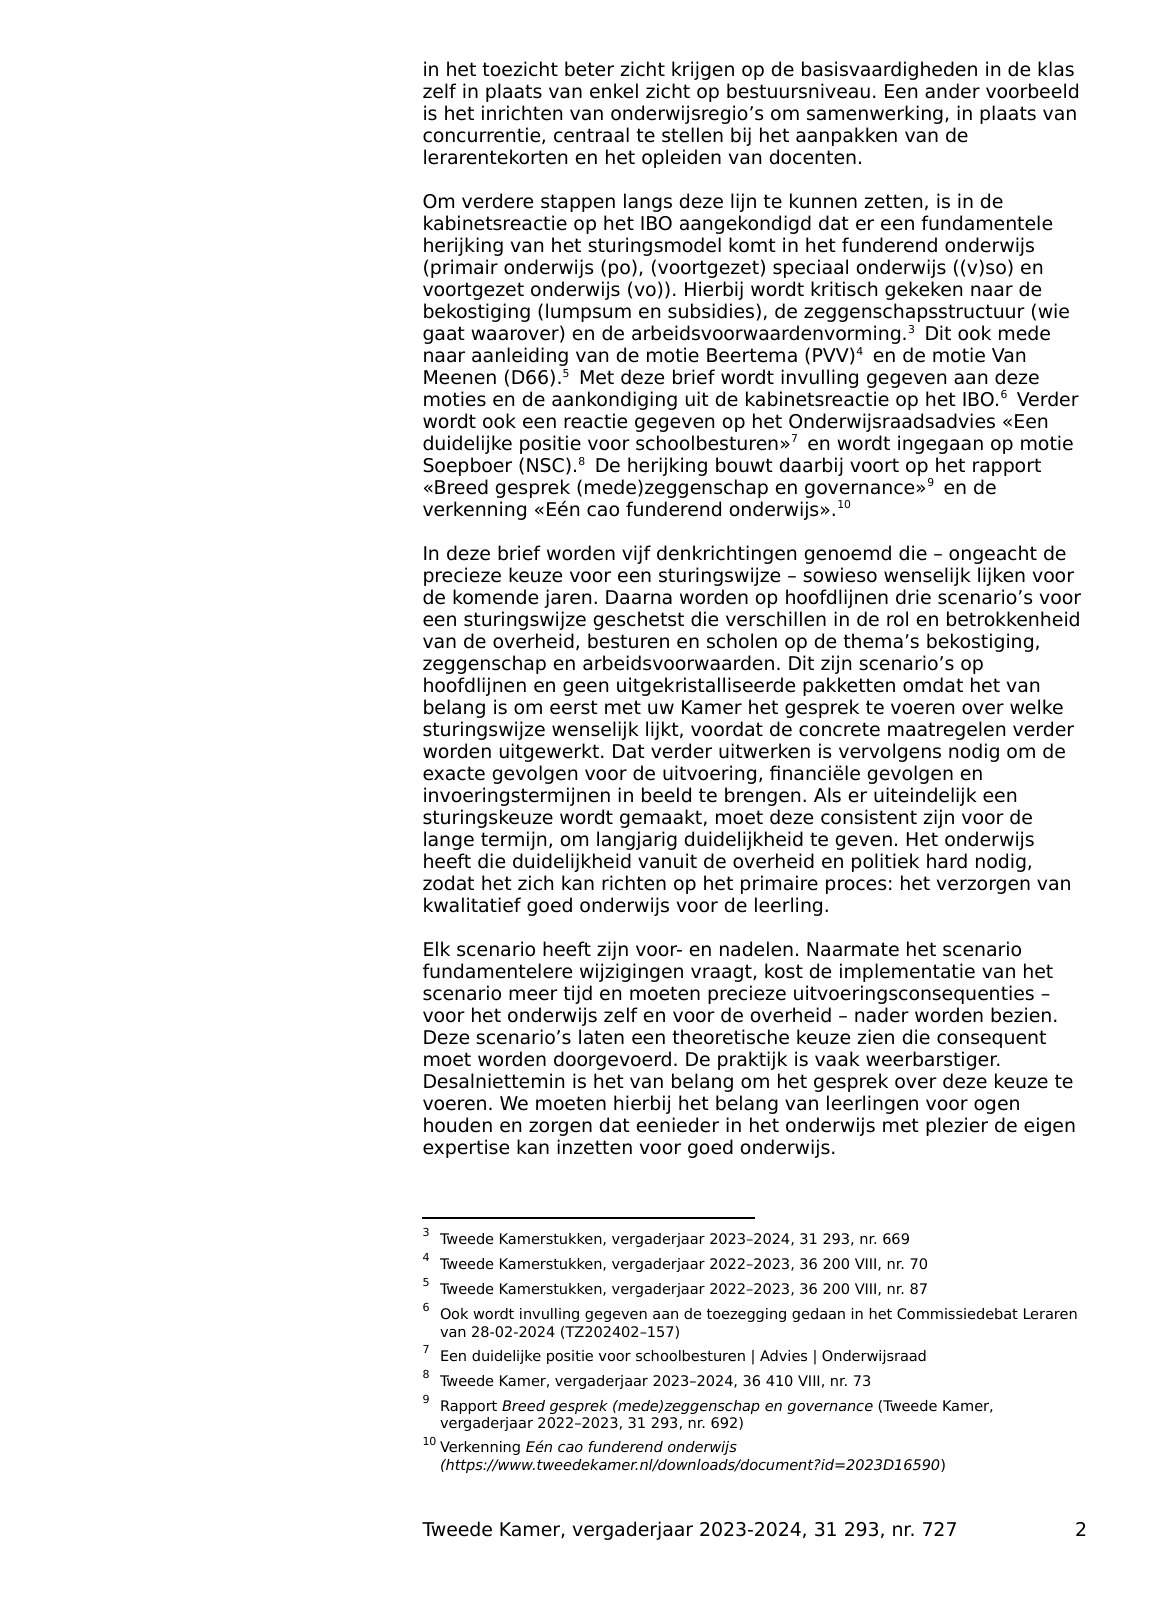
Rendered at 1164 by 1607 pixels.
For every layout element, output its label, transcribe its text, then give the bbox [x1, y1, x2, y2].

text Tweede Kamerstukken, vergaderjaar 2022–2023, 36 200 VIII, nr. 87 [422, 1277, 1087, 1299]
text Tweede Kamerstukken, vergaderjaar 2023–2024, 31 293, nr. 669 [422, 1227, 1087, 1249]
text In deze brief worden vijf denkrichtingen genoemd die – ongeacht de precieze keuze voor een sturingswijze – sowieso wenselijk lijken voor de komende jaren. Daarna worden op hoofdlijnen drie scenario’s voor een sturingswijze geschetst die verschillen in de rol en betrokkenheid van de overheid, besturen en scholen op de thema’s bekostiging, zeggenschap en arbeidsvoorwaarden. Dit zijn scenario’s op hoofdlijnen en geen uitgekristalliseerde pakketten omdat het van belang is om eerst met uw Kamer het gesprek te voeren over welke sturingswijze wenselijk lijkt, voordat de concrete maatregelen verder worden uitgewerkt. Dat verder uitwerken is vervolgens nodig om de exacte gevolgen voor de uitvoering, financiële gevolgen en invoeringstermijnen in beeld te brengen. Als er uiteindelijk een sturingskeuze wordt gemaakt, moet deze consistent zijn voor de lange termijn, om langjarig duidelijkheid te geven. Het onderwijs heeft die duidelijkheid vanuit de overheid en politiek hard nodig, zodat het zich kan richten op het primaire proces: het verzorgen van kwalitatief goed onderwijs voor de leerling. [422, 543, 1087, 917]
text in het toezicht beter zicht krijgen op de basisvaardigheden in de klas zelf in plaats van enkel zicht op bestuursniveau. Een ander voorbeeld is het inrichten van onderwijsregio’s om samenwerking, in plaats van concurrentie, centraal te stellen bij het aanpakken van de lerarentekorten en het opleiden van docenten. [422, 59, 1087, 169]
text Verkenning Eén cao funderend onderwijs (https://www.tweedekamer.nl/downloads/document?id=2023D16590) [422, 1435, 1087, 1474]
text Rapport Breed gesprek (mede)zeggenschap en governance (Tweede Kamer, vergaderjaar 2022–2023, 31 293, nr. 692) [422, 1393, 1087, 1432]
text Tweede Kamerstukken, vergaderjaar 2022–2023, 36 200 VIII, nr. 70 [422, 1252, 1087, 1274]
text Ook wordt invulling gegeven aan de toezegging gedaan in het Commissiedebat Leraren van 28-02-2024 (TZ202402–157) [422, 1302, 1087, 1341]
text Elk scenario heeft zijn voor- en nadelen. Naarmate het scenario fundamentelere wijzigingen vraagt, kost de implementatie van het scenario meer tijd en moeten precieze uitvoeringsconsequenties – voor het onderwijs zelf en voor de overheid – nader worden bezien. Deze scenario’s laten een theoretische keuze zien die consequent moet worden doorgevoerd. De praktijk is vaak weerbarstiger. Desalniettemin is het van belang om het gesprek over deze keuze te voeren. We moeten hierbij het belang van leerlingen voor ogen houden en zorgen dat eenieder in het onderwijs met plezier de eigen expertise kan inzetten voor goed onderwijs. [422, 939, 1087, 1159]
text Om verdere stappen langs deze lijn te kunnen zetten, is in de kabinetsreactie op het IBO aangekondigd dat er een fundamentele herijking van het sturingsmodel komt in het funderend onderwijs (primair onderwijs (po), (voortgezet) speciaal onderwijs ((v)so) en voortgezet onderwijs (vo)). Hierbij wordt kritisch gekeken naar de bekostiging (lumpsum en subsidies), de zeggenschapsstructuur (wie gaat waarover) en de arbeidsvoorwaardenvorming. Dit ook mede naar aanleiding van de motie Beertema (PVV) en de motie Van Meenen (D66). Met deze brief wordt invulling gegeven aan deze moties en de aankondiging uit de kabinetsreactie op het IBO. Verder wordt ook een reactie gegeven op het Onderwijsraadsadvies «Een duidelijke positie voor schoolbesturen» en wordt ingegaan op motie Soepboer (NSC). De herijking bouwt daarbij voort op het rapport «Breed gesprek (mede)zeggenschap en governance» en de verkenning «Eén cao funderend onderwijs». [422, 191, 1087, 521]
text Tweede Kamer, vergaderjaar 2023–2024, 36 410 VIII, nr. 73 [422, 1368, 1087, 1391]
text Een duidelijke positie voor schoolbesturen | Advies | Onderwijsraad [422, 1343, 1087, 1366]
